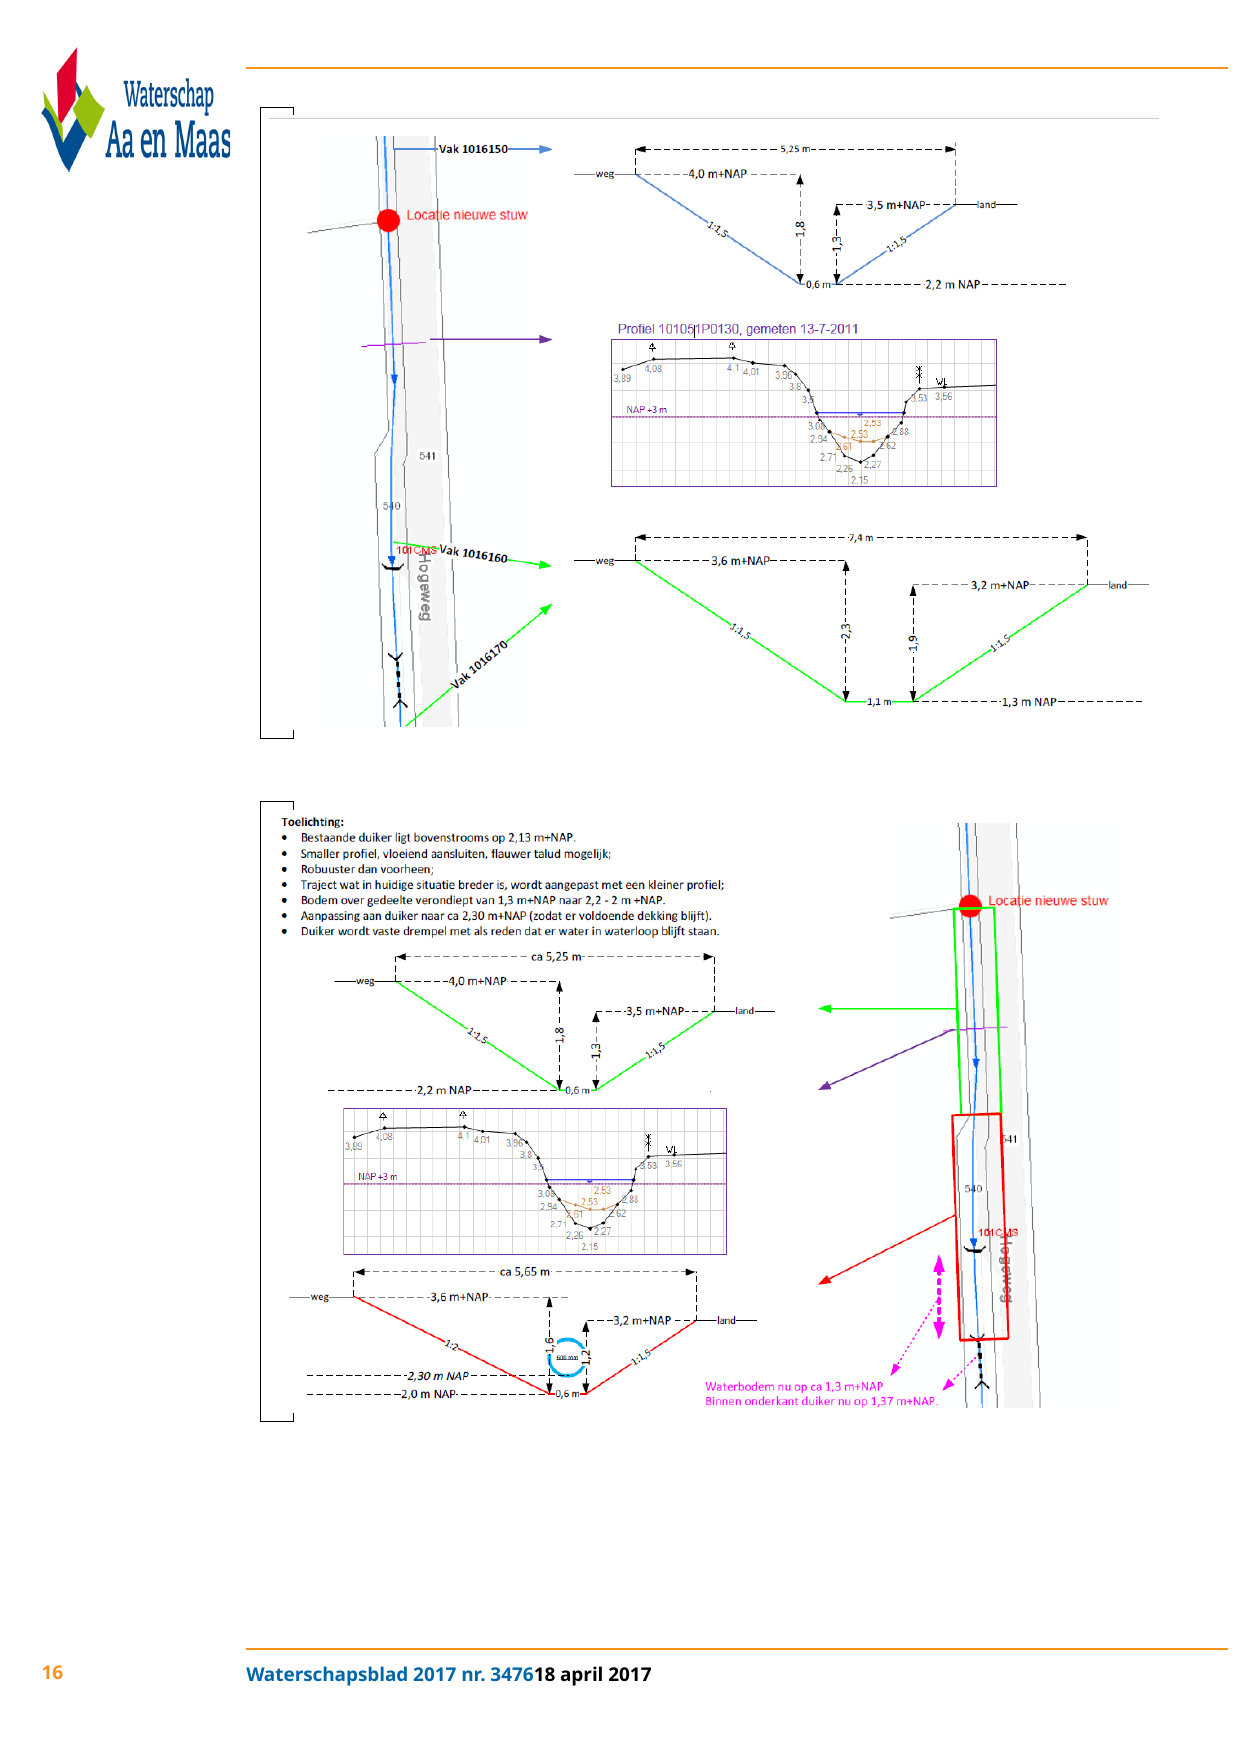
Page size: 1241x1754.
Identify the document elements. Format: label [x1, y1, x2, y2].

picture [268, 115, 1173, 730]
picture [41, 47, 231, 172]
picture [268, 810, 1173, 1413]
